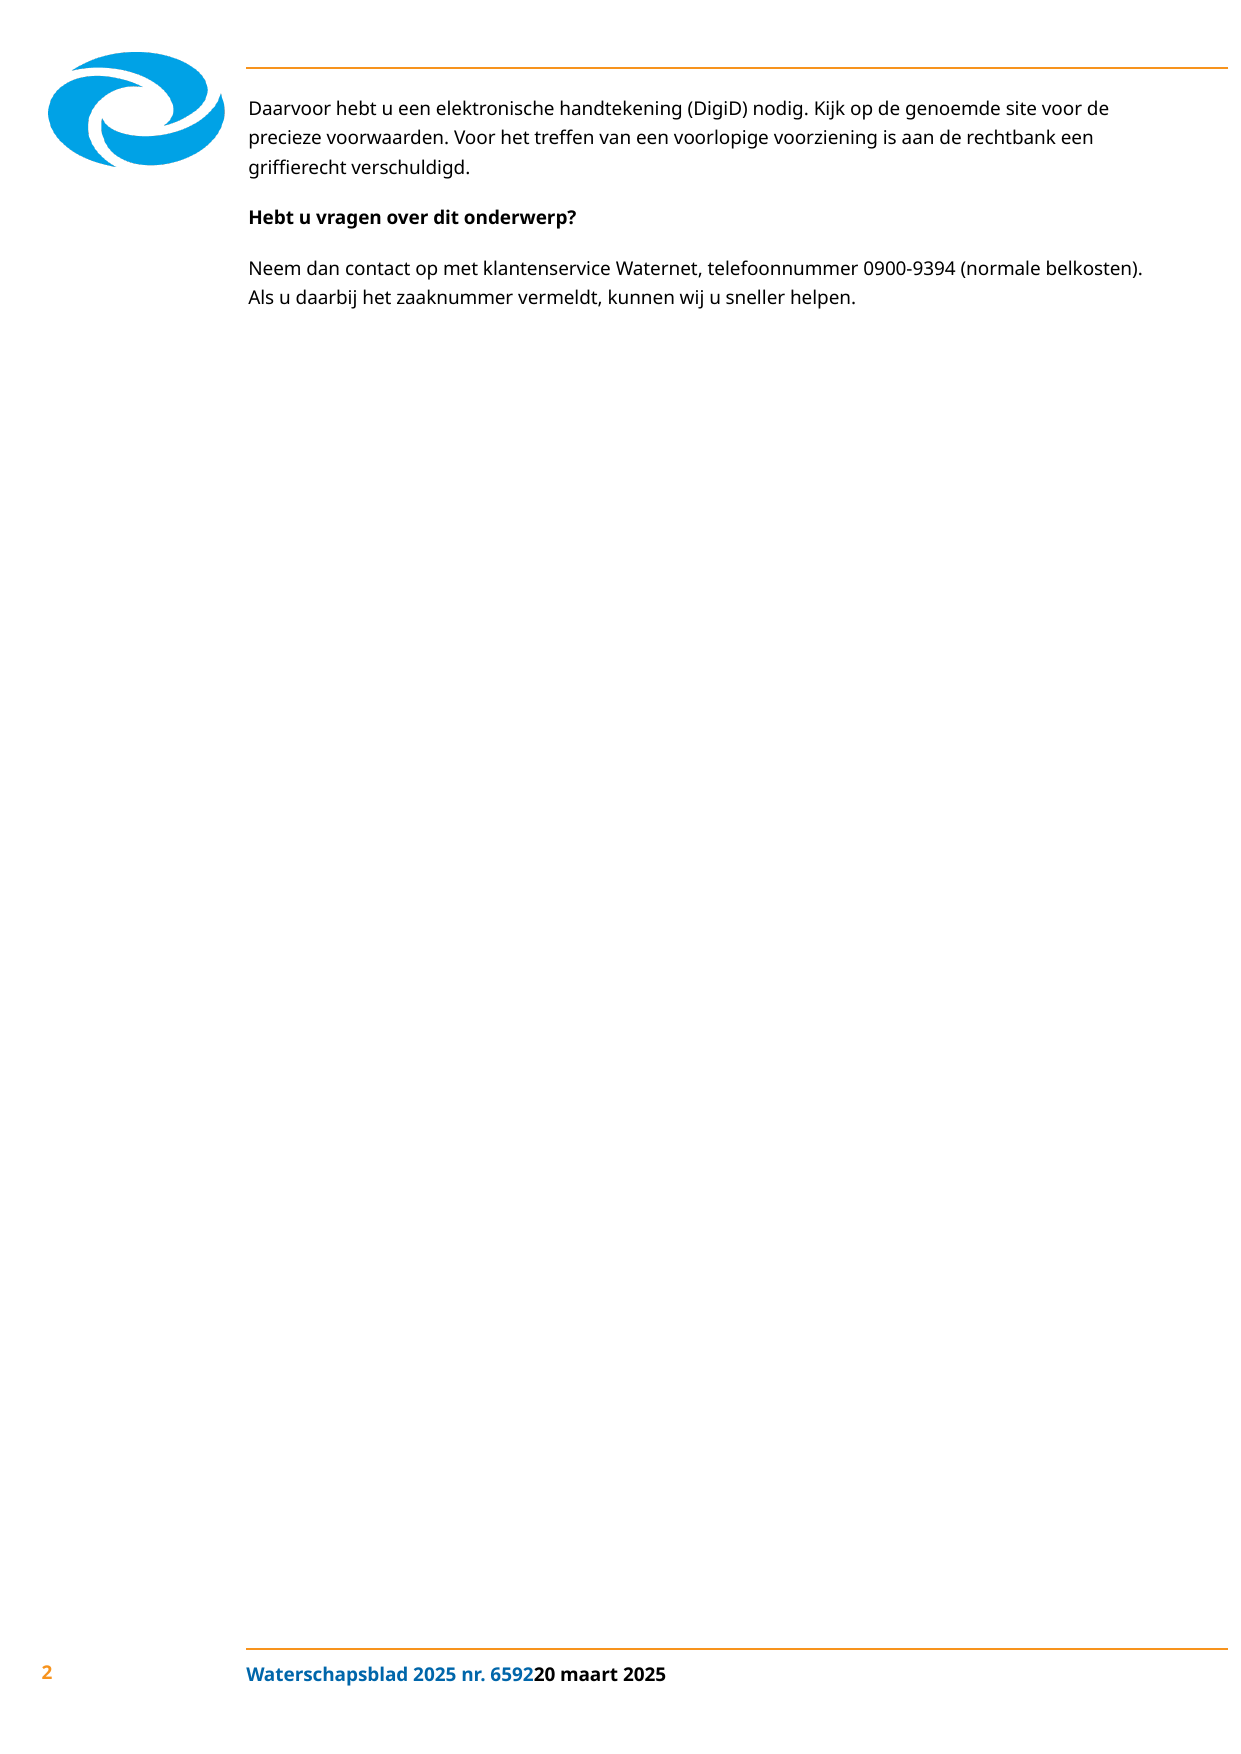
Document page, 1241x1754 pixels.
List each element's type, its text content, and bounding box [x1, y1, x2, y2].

text Neem dan contact op met klantenservice Waternet, telefoonnummer 0900-9394 (normale belkosten). Als u daarbij het zaaknummer vermeldt, kunnen wij u sneller helpen. [248, 255, 1152, 310]
picture [41, 47, 231, 172]
text Daarvoor hebt u een elektronische handtekening (DigiD) nodig. Kijk op de genoemde site voor de precieze voorwaarden. Voor het treffen van een voorlopige voorziening is aan de rechtbank een griffierecht verschuldigd. [248, 95, 1152, 180]
text Hebt u vragen over dit onderwerp? [248, 204, 1152, 230]
